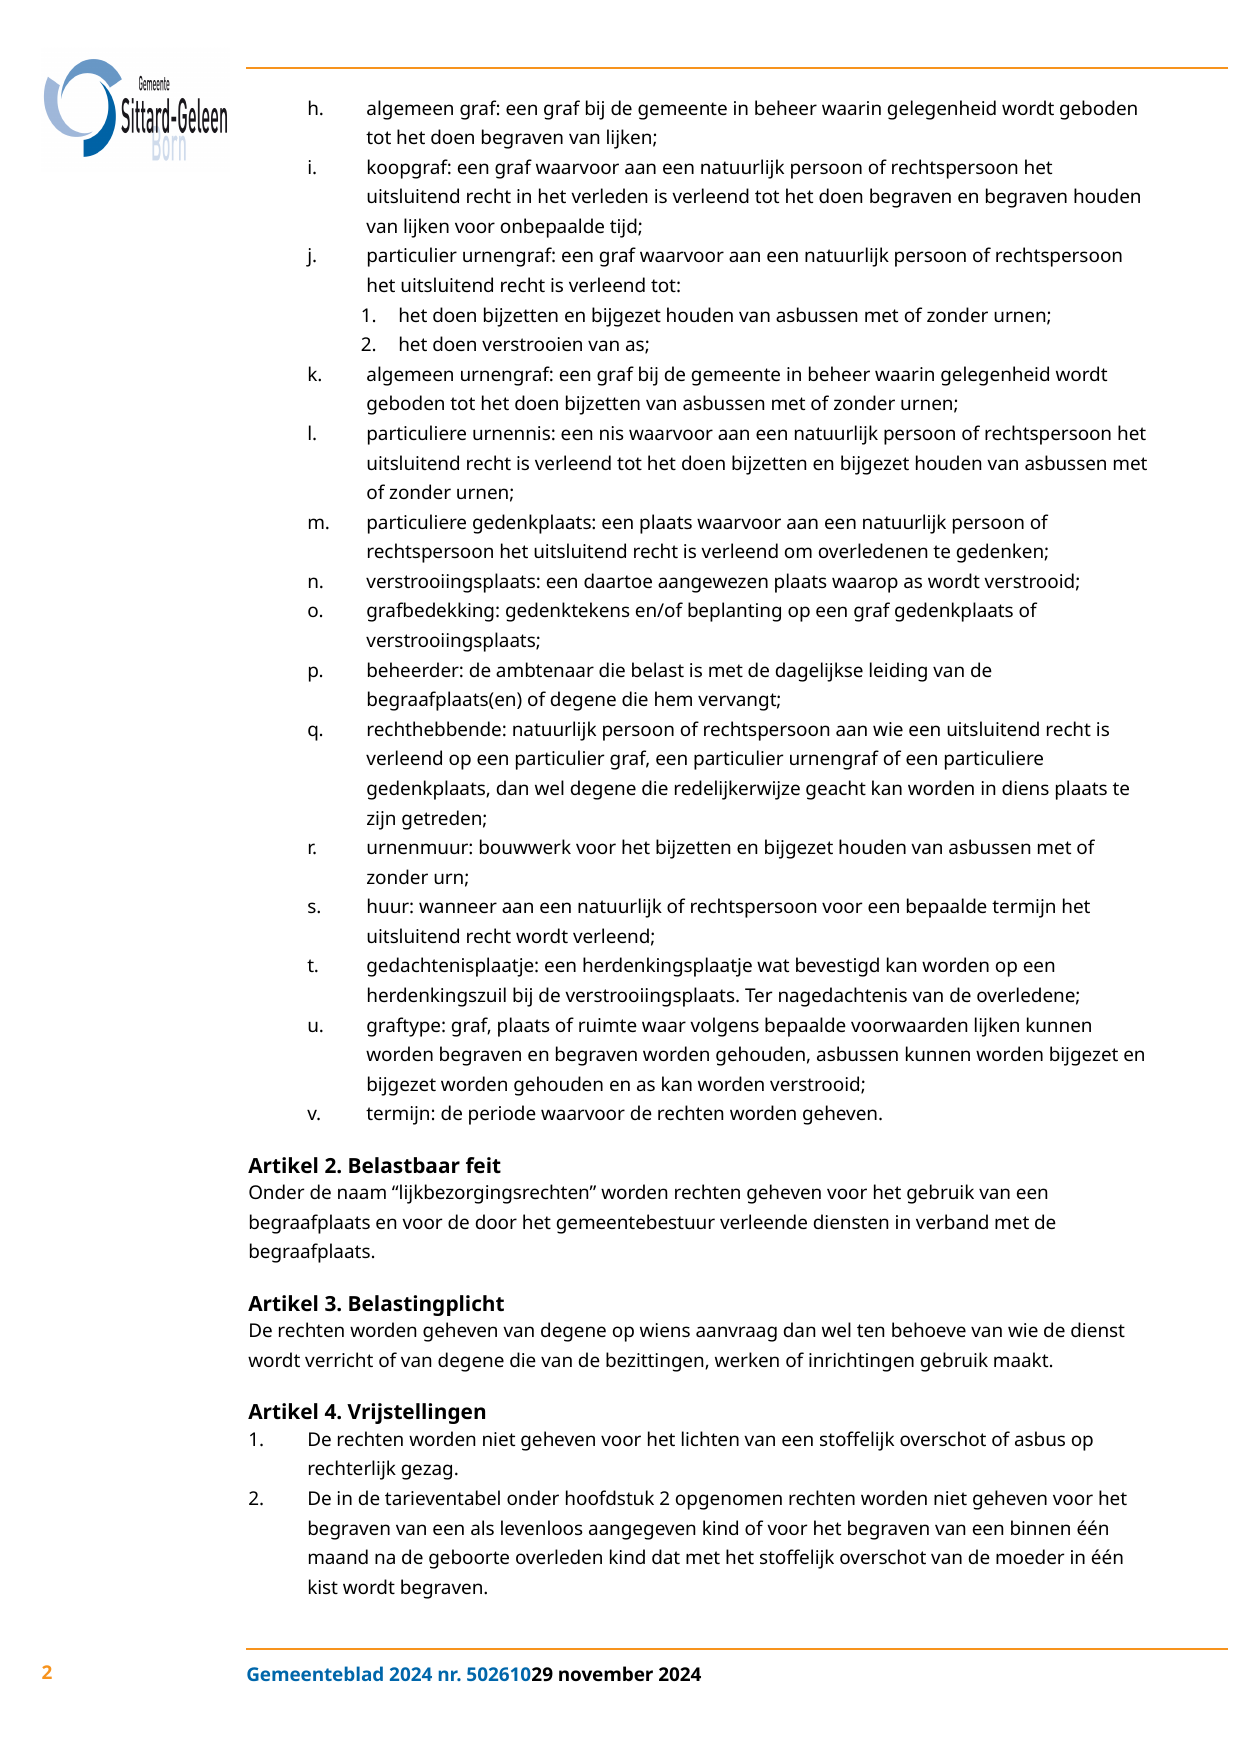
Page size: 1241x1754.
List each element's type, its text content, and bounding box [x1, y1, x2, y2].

list De rechten worden niet geheven voor het lichten van een stoffelijk overschot of asbus op rechterlijk gezag. [248, 1426, 1152, 1481]
picture [41, 47, 231, 172]
list het doen verstrooien van as; [361, 331, 1152, 357]
list beheerder: de ambtenaar die belast is met de dagelijkse leiding van de begraafplaats(en) of degene die hem vervangt; [307, 657, 1152, 712]
list algemeen urnengraf: een graf bij de gemeente in beheer waarin gelegenheid wordt geboden tot het doen bijzetten van asbussen met of zonder urnen; [307, 361, 1152, 416]
list rechthebbende: natuurlijk persoon of rechtspersoon aan wie een uitsluitend recht is verleend op een particulier graf, een particulier urnengraf of een particuliere gedenkplaats, dan wel degene die redelijkerwijze geacht kan worden in diens plaats te zijn getreden; [307, 716, 1152, 831]
list graftype: graf, plaats of ruimte waar volgens bepaalde voorwaarden lijken kunnen worden begraven en begraven worden gehouden, asbussen kunnen worden bijgezet en bijgezet worden gehouden en as kan worden verstrooid; [307, 1012, 1152, 1097]
text De rechten worden geheven van degene op wiens aanvraag dan wel ten behoeve van wie de dienst wordt verricht of van degene die van de bezittingen, werken of inrichtingen gebruik maakt. [248, 1317, 1152, 1373]
text Artikel 2. Belastbaar feit [248, 1151, 1152, 1179]
list urnenmuur: bouwwerk voor het bijzetten en bijgezet houden van asbussen met of zonder urn; [307, 834, 1152, 890]
list particuliere urnennis: een nis waarvoor aan een natuurlijk persoon of rechtspersoon het uitsluitend recht is verleend tot het doen bijzetten en bijgezet houden van asbussen met of zonder urnen; [307, 420, 1152, 505]
list huur: wanneer aan een natuurlijk of rechtspersoon voor een bepaalde termijn het uitsluitend recht wordt verleend; [307, 893, 1152, 949]
list koopgraf: een graf waarvoor aan een natuurlijk persoon of rechtspersoon het uitsluitend recht in het verleden is verleend tot het doen begraven en begraven houden van lijken voor onbepaalde tijd; [307, 154, 1152, 239]
list particulier urnengraf: een graf waarvoor aan een natuurlijk persoon of rechtspersoon het uitsluitend recht is verleend tot: [307, 243, 1152, 298]
list het doen bijzetten en bijgezet houden van asbussen met of zonder urnen; [361, 302, 1152, 328]
list termijn: de periode waarvoor de rechten worden geheven. [307, 1101, 1152, 1126]
list grafbedekking: gedenktekens en/of beplanting op een graf gedenkplaats of verstrooiingsplaats; [307, 598, 1152, 653]
list algemeen graf: een graf bij de gemeente in beheer waarin gelegenheid wordt geboden tot het doen begraven van lijken; [307, 95, 1152, 150]
text Artikel 4. Vrijstellingen [248, 1397, 1152, 1426]
text Onder de naam “lijkbezorgingsrechten” worden rechten geheven voor het gebruik van een begraafplaats en voor de door het gemeentebestuur verleende diensten in verband met de begraafplaats. [248, 1179, 1152, 1264]
list De in de tarieventabel onder hoofdstuk 2 opgenomen rechten worden niet geheven voor het begraven van een als levenloos aangegeven kind of voor het begraven van een binnen één maand na de geboorte overleden kind dat met het stoffelijk overschot van de moeder in één kist wordt begraven. [248, 1485, 1152, 1599]
text Artikel 3. Belastingplicht [248, 1289, 1152, 1317]
list gedachtenisplaatje: een herdenkingsplaatje wat bevestigd kan worden op een herdenkingszuil bij de verstrooiingsplaats. Ter nagedachtenis van de overledene; [307, 953, 1152, 1008]
list particuliere gedenkplaats: een plaats waarvoor aan een natuurlijk persoon of rechtspersoon het uitsluitend recht is verleend om overledenen te gedenken; [307, 509, 1152, 564]
list verstrooiingsplaats: een daartoe aangewezen plaats waarop as wordt verstrooid; [307, 568, 1152, 594]
